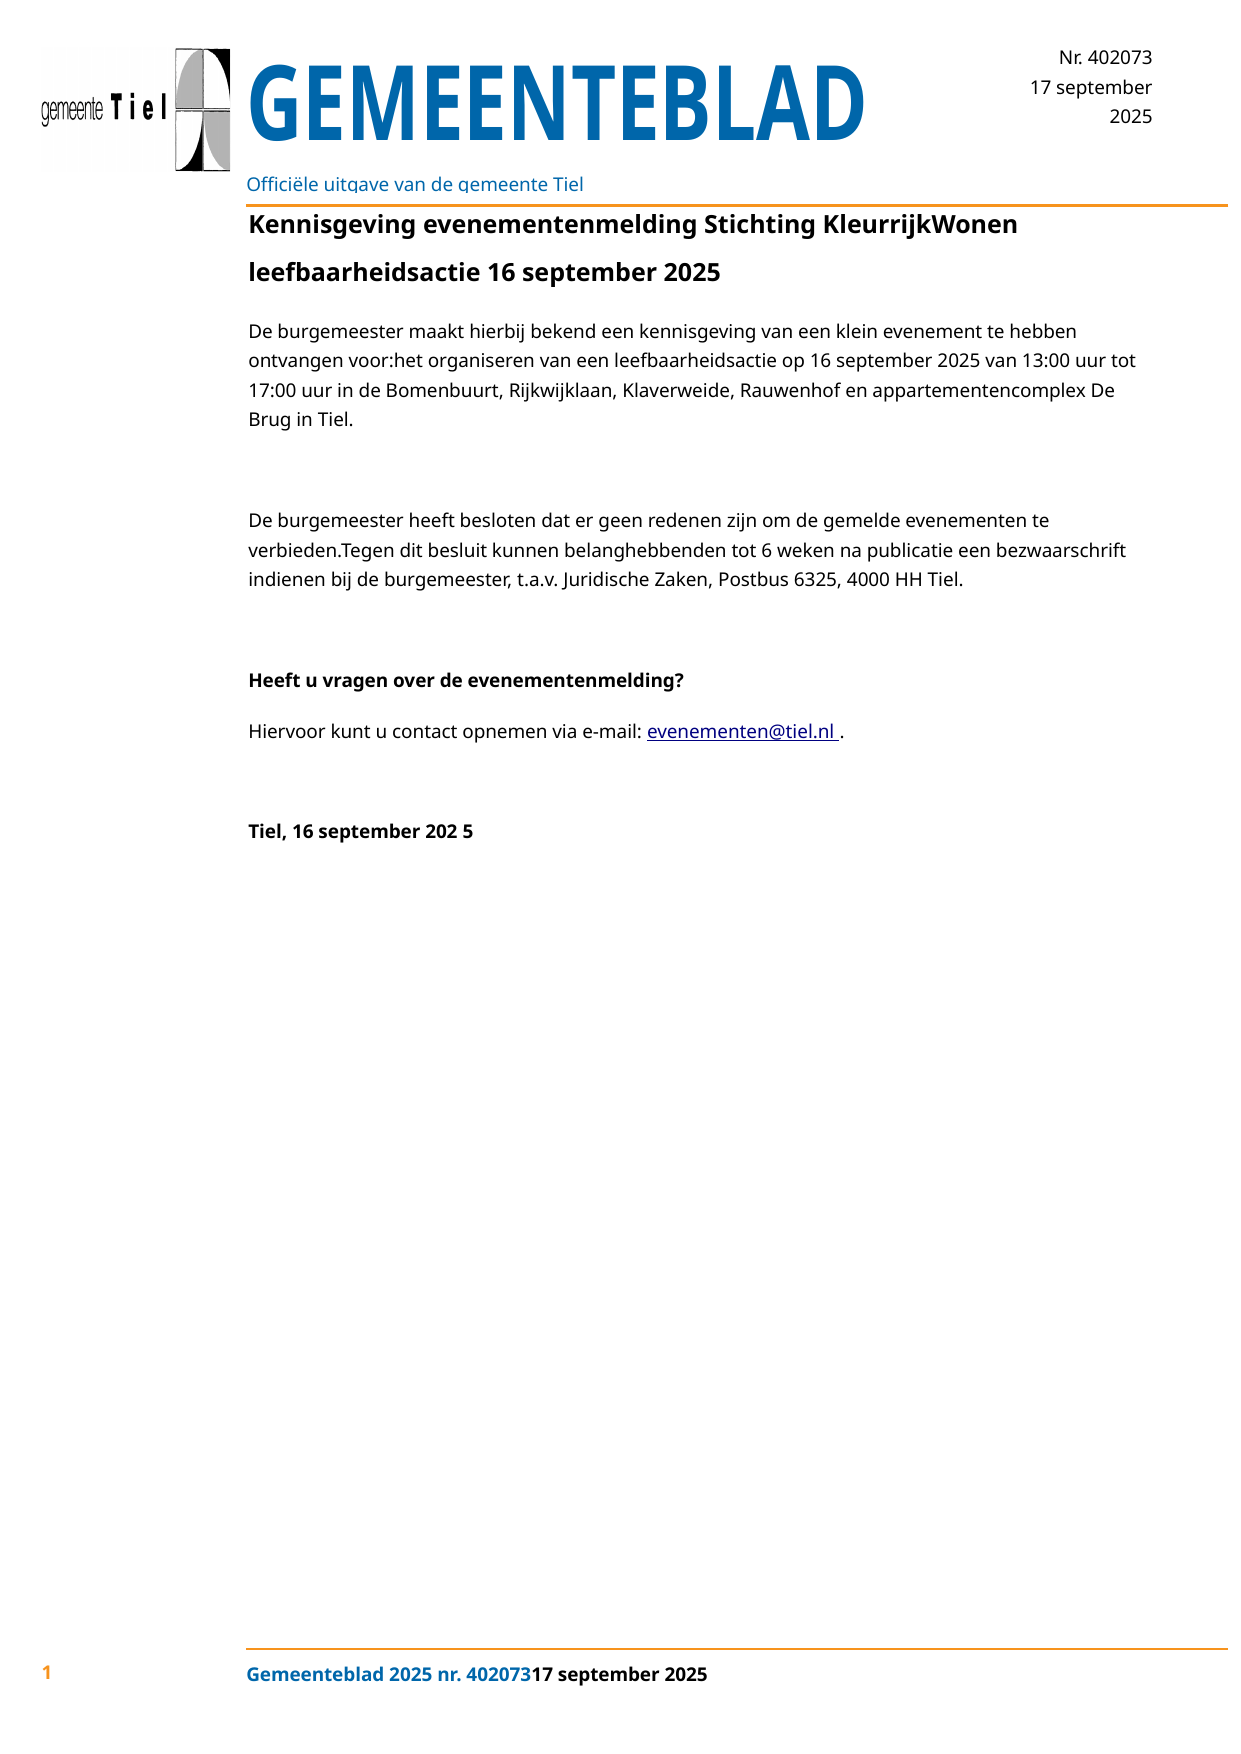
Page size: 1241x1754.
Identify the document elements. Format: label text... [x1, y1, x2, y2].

text Heeft u vragen over de evenementenmelding? [248, 667, 1152, 693]
text De burgemeester maakt hierbij bekend een kennisgeving van een klein evenement te hebben ontvangen voor:het organiseren van een leefbaarheidsactie op 16 september 2025 van 13:00 uur tot 17:00 uur in de Bomenbuurt, Rijkwijklaan, Klaverweide, Rauwenhof en appartementencomplex De Brug in Tiel. [248, 318, 1152, 432]
picture [41, 47, 231, 172]
text Kennisgeving evenementenmelding Stichting KleurrijkWonen leefbaarheidsactie 16 september 2025 [248, 207, 1152, 288]
text Tiel, 16 september 202 5 [248, 819, 1152, 844]
text De burgemeester heeft besloten dat er geen redenen zijn om de gemelde evenementen te verbieden.Tegen dit besluit kunnen belanghebbenden tot 6 weken na publicatie een bezwaarschrift indienen bij de burgemeester, t.a.v. Juridische Zaken, Postbus 6325, 4000 HH Tiel. [248, 507, 1152, 592]
text Hiervoor kunt u contact opnemen via e-mail: evenementen@tiel.nl . [248, 718, 1152, 744]
